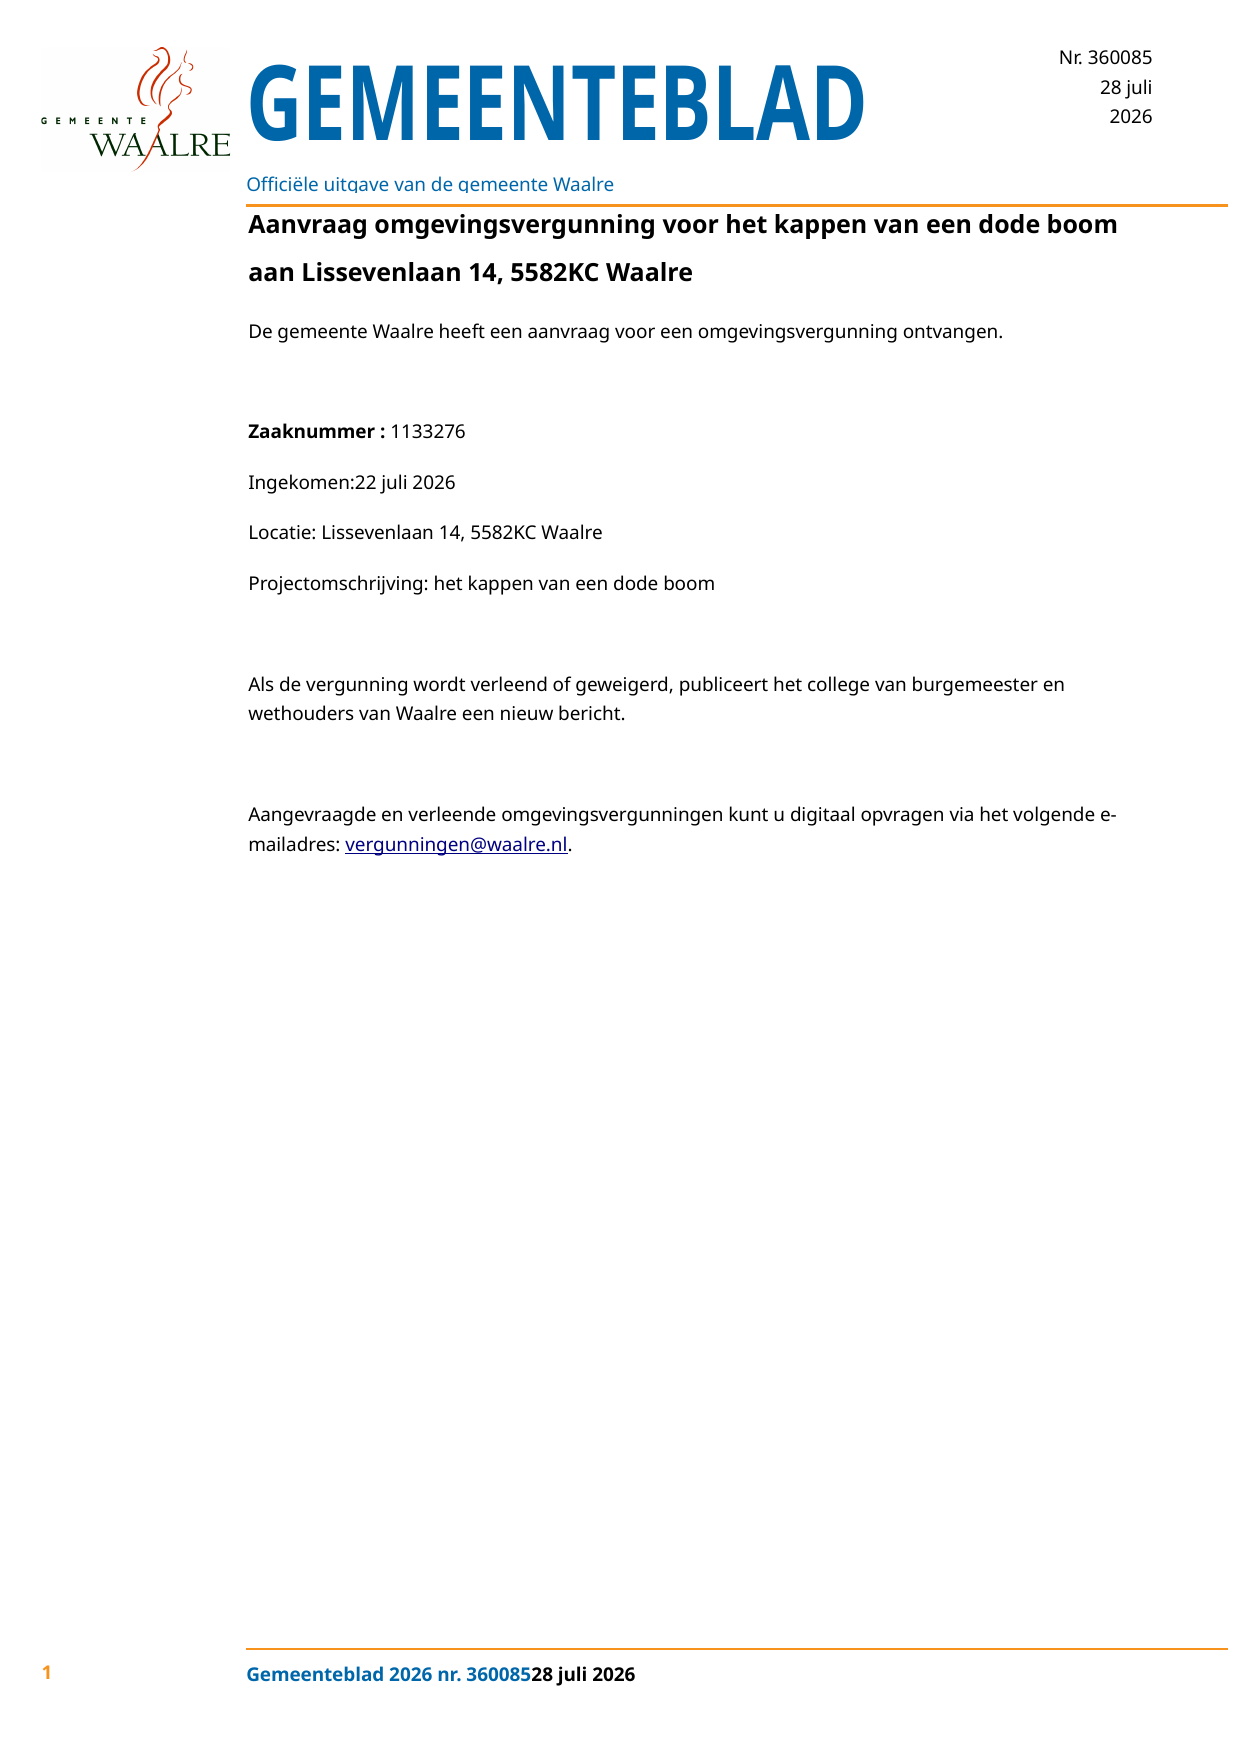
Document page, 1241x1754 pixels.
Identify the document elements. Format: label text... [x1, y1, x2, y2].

picture [41, 47, 231, 172]
text Aanvraag omgevingsvergunning voor het kappen van een dode boom aan Lissevenlaan 14, 5582KC Waalre [248, 207, 1152, 288]
text De gemeente Waalre heeft een aanvraag voor een omgevingsvergunning ontvangen. [248, 318, 1152, 344]
text Aangevraagde en verleende omgevingsvergunningen kunt u digitaal opvragen via het volgende e-mailadres: vergunningen@waalre.nl. [248, 801, 1152, 857]
text Als de vergunning wordt verleend of geweigerd, publiceert het college van burgemeester en wethouders van Waalre een nieuw bericht. [248, 671, 1152, 726]
text Ingekomen:22 juli 2026 [248, 469, 1152, 495]
text Locatie: Lissevenlaan 14, 5582KC Waalre [248, 519, 1152, 545]
text Zaaknummer : 1133276 [248, 419, 1152, 444]
text Projectomschrijving: het kappen van een dode boom [248, 570, 1152, 596]
